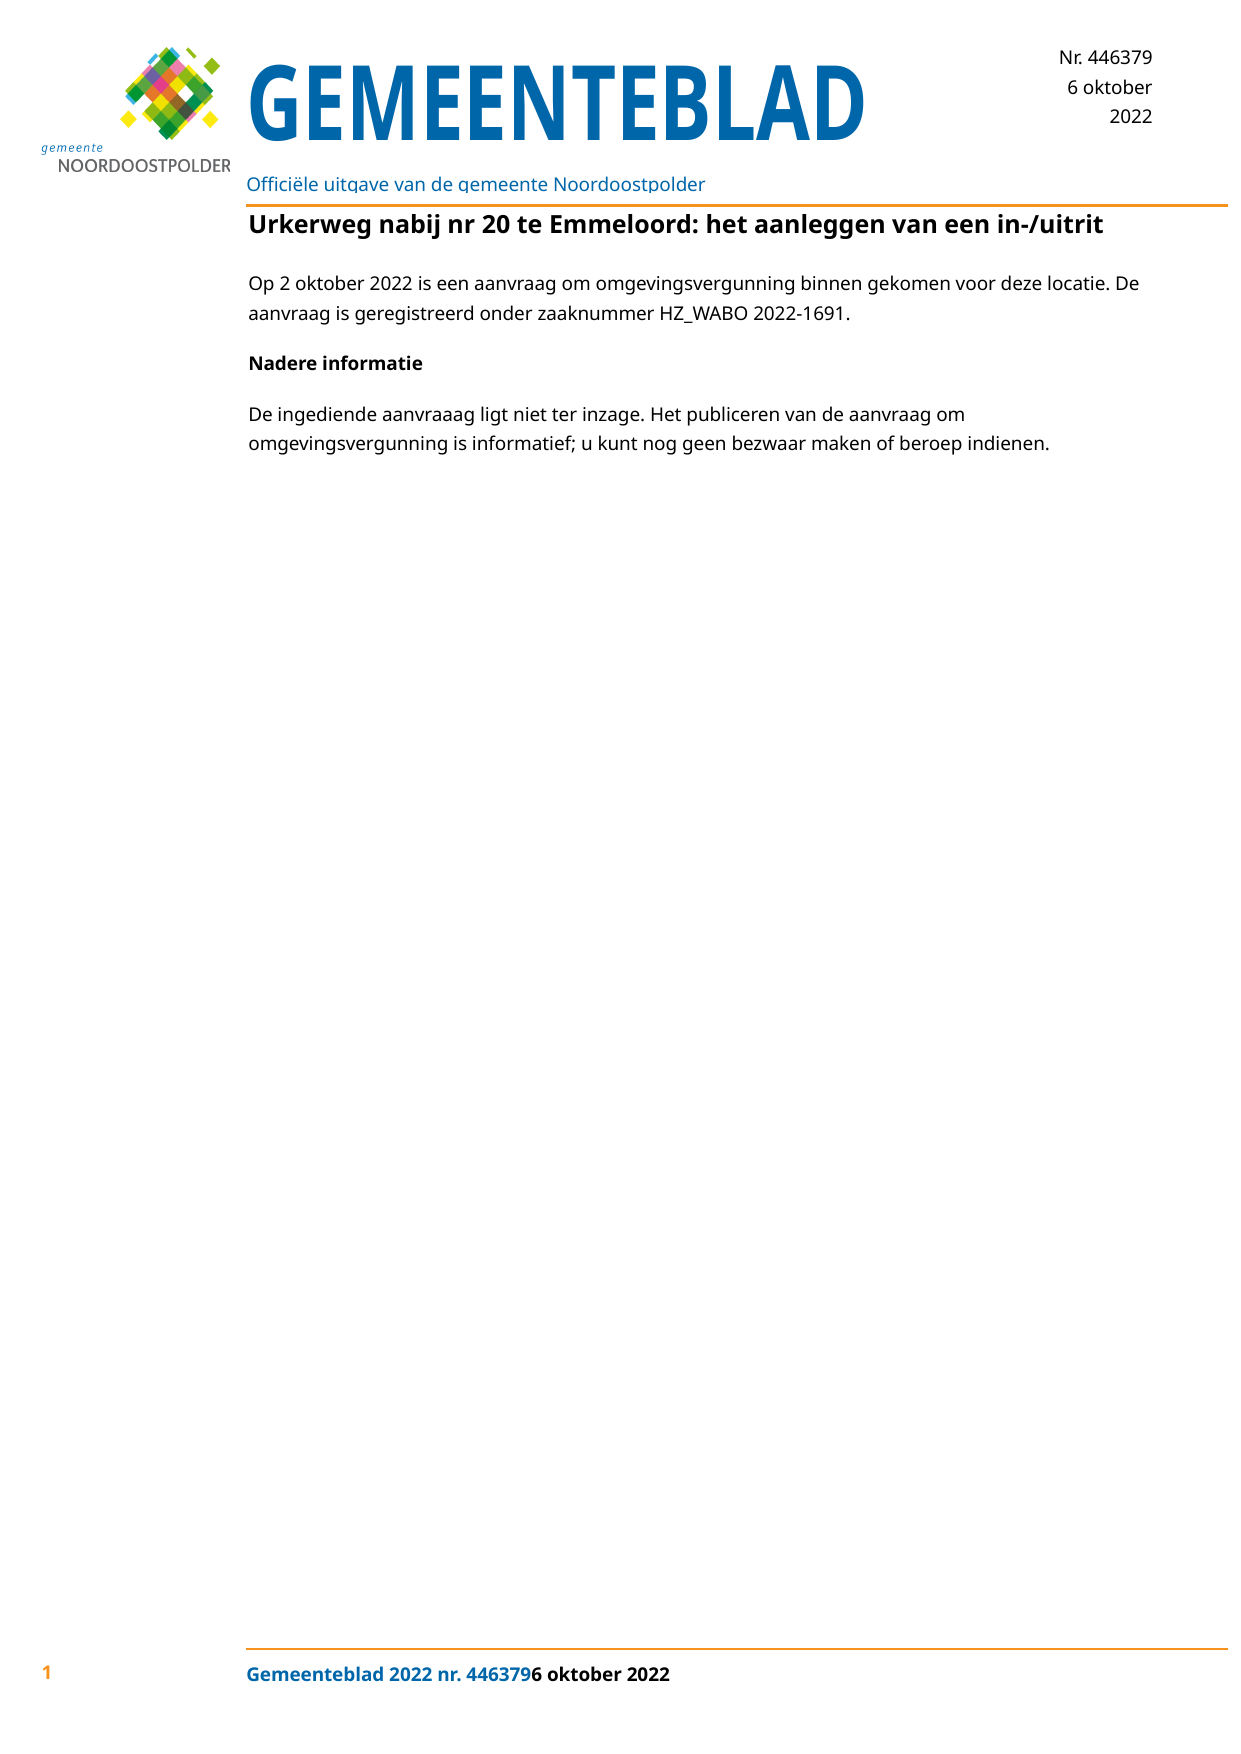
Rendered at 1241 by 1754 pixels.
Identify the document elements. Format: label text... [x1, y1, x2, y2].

text Nadere informatie [248, 350, 1152, 376]
picture [41, 47, 231, 172]
text De ingediende aanvraaag ligt niet ter inzage. Het publiceren van de aanvraag om omgevingsvergunning is informatief; u kunt nog geen bezwaar maken of beroep indienen. [248, 401, 1152, 456]
text Op 2 oktober 2022 is een aanvraag om omgevingsvergunning binnen gekomen voor deze locatie. De aanvraag is geregistreerd onder zaaknummer HZ_WABO 2022-1691. [248, 270, 1152, 326]
text Urkerweg nabij nr 20 te Emmeloord: het aanleggen van een in-/uitrit [248, 207, 1152, 241]
